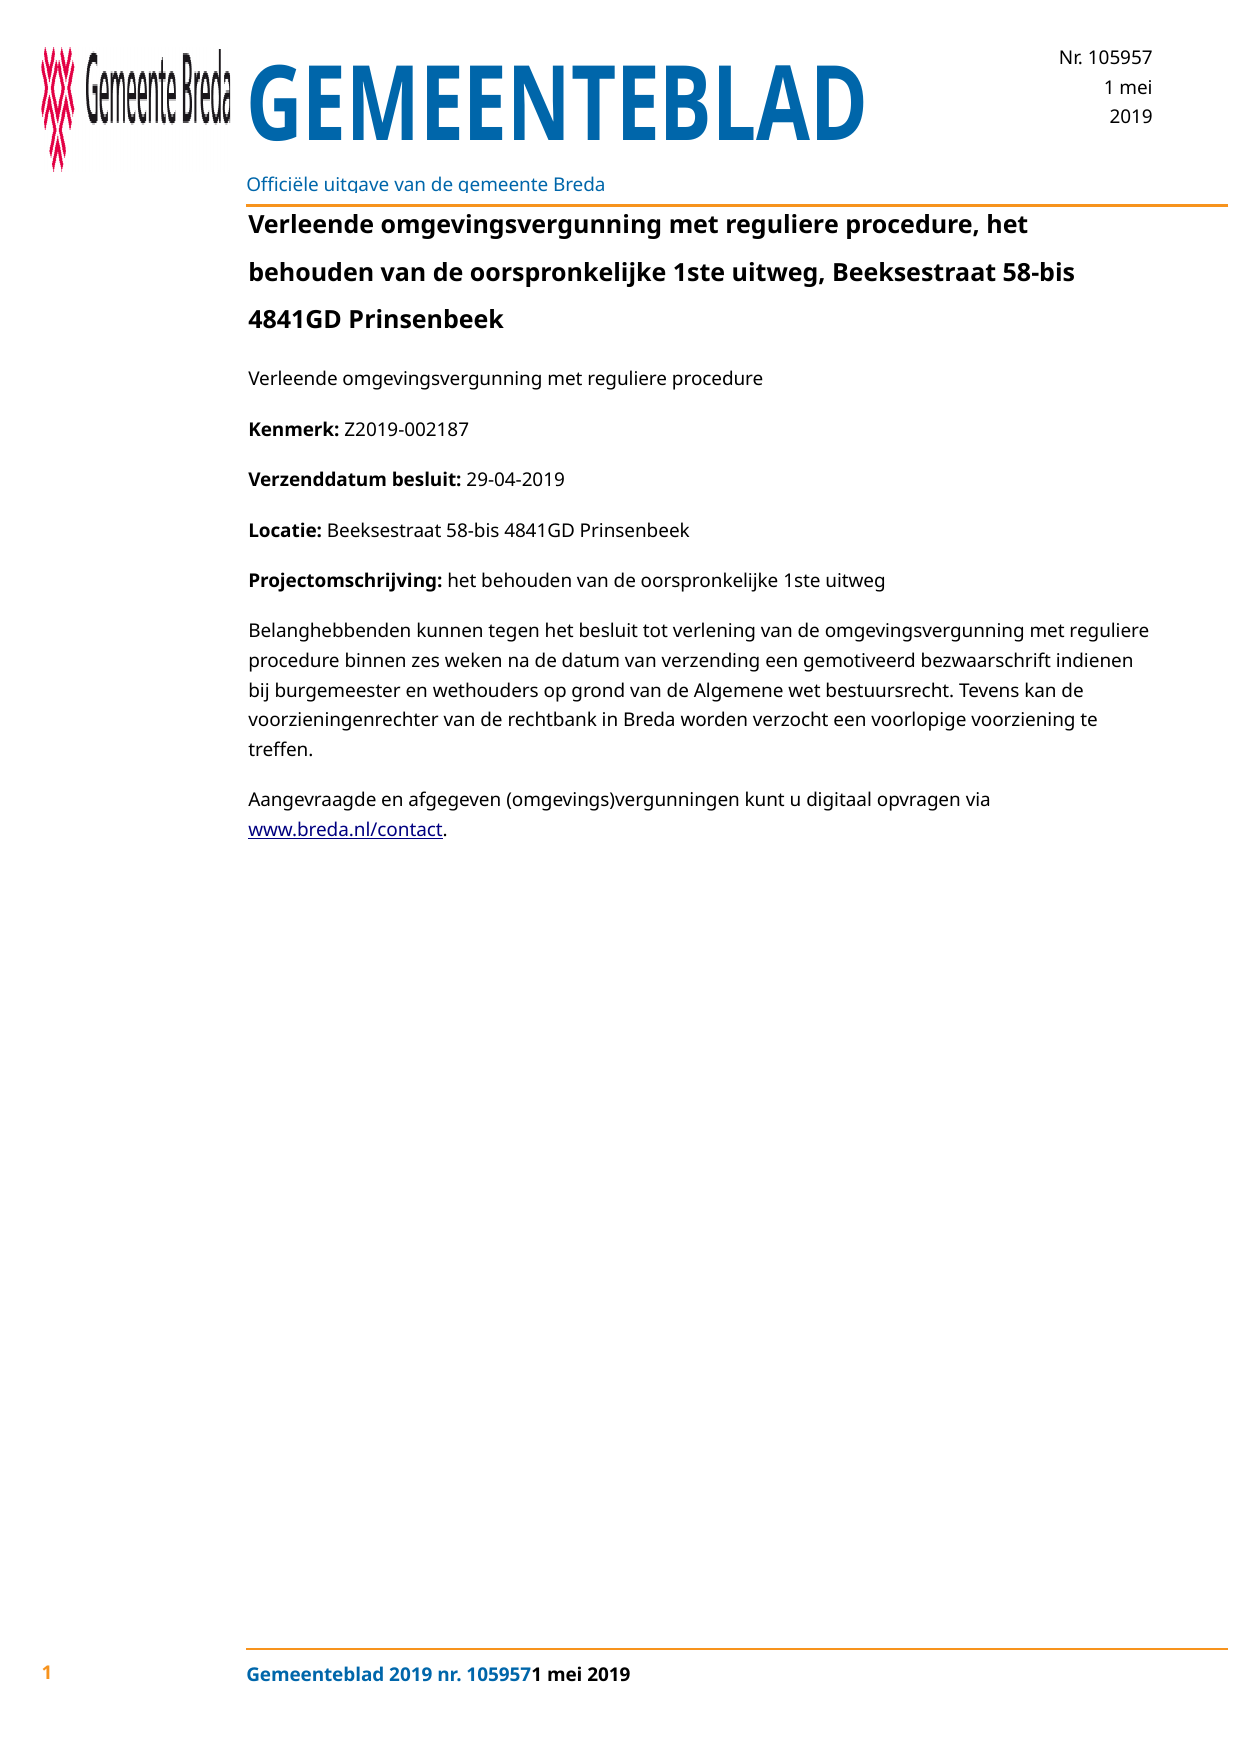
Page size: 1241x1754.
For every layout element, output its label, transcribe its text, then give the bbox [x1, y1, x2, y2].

text Verleende omgevingsvergunning met reguliere procedure, het behouden van de oorspronkelijke 1ste uitweg, Beeksestraat 58-bis 4841GD Prinsenbeek [248, 207, 1152, 336]
text Verleende omgevingsvergunning met reguliere procedure [248, 366, 1152, 391]
text Verzenddatum besluit: 29-04-2019 [248, 466, 1152, 492]
text Locatie: Beeksestraat 58-bis 4841GD Prinsenbeek [248, 517, 1152, 542]
picture [41, 47, 231, 172]
text Kenmerk: Z2019-002187 [248, 416, 1152, 442]
text Belanghebbenden kunnen tegen het besluit tot verlening van de omgevingsvergunning met reguliere procedure binnen zes weken na de datum van verzending een gemotiveerd bezwaarschrift indienen bij burgemeester en wethouders op grond van de Algemene wet bestuursrecht. Tevens kan de voorzieningenrechter van de rechtbank in Breda worden verzocht een voorlopige voorziening te treffen. [248, 618, 1152, 762]
text Projectomschrijving: het behouden van de oorspronkelijke 1ste uitweg [248, 567, 1152, 593]
text Aangevraagde en afgegeven (omgevings)vergunningen kunt u digitaal opvragen via www.breda.nl/contact. [248, 786, 1152, 842]
